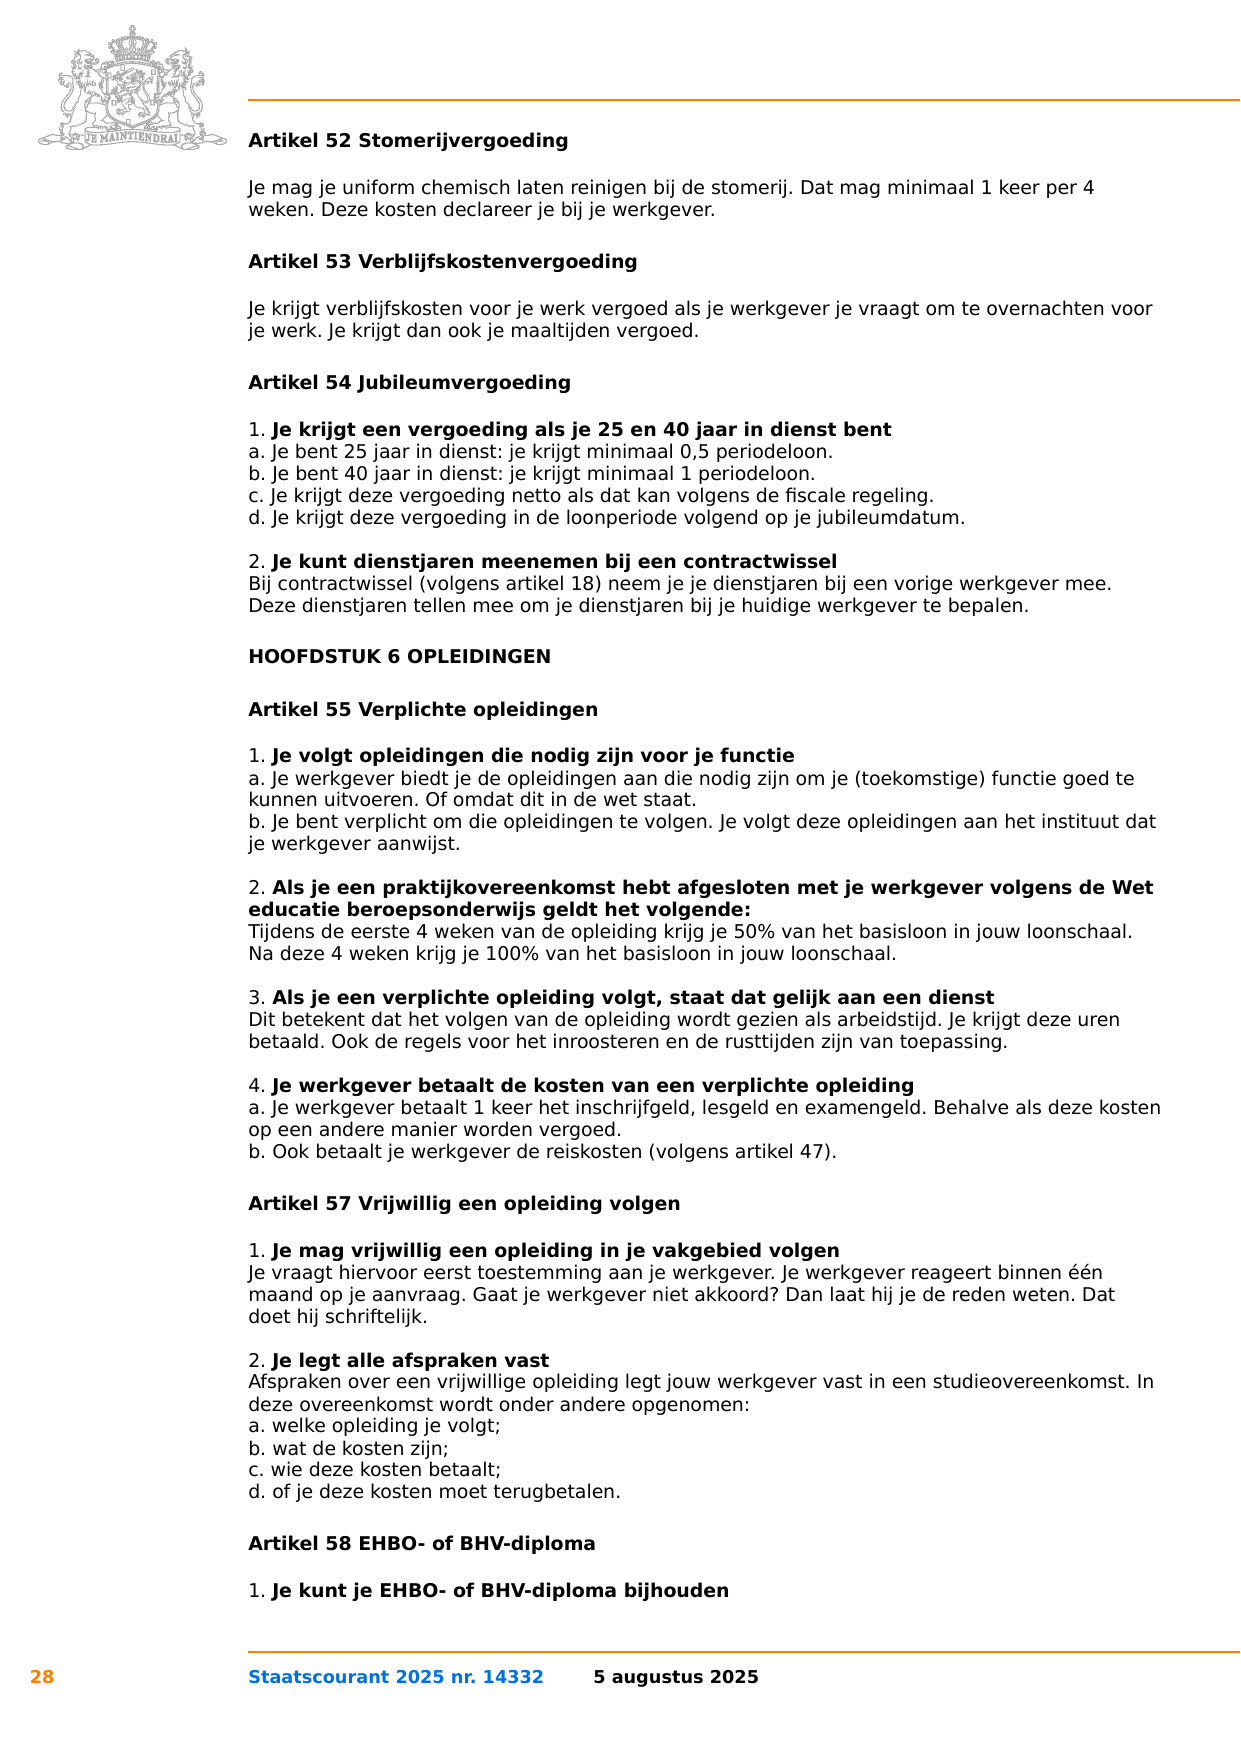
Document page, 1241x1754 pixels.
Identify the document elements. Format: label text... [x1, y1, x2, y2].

text Je krijgt verblijfskosten voor je werk vergoed als je werkgever je vraagt om te overnachten voor je werk. Je krijgt dan ook je maaltijden vergoed. [248, 298, 1163, 342]
text Je mag je uniform chemisch laten reinigen bij de stomerij. Dat mag minimaal 1 keer per 4 weken. Deze kosten declareer je bij je werkgever. [248, 177, 1163, 221]
text c. Je krijgt deze vergoeding netto als dat kan volgens de fiscale regeling. [248, 485, 1163, 507]
text 1. Je mag vrijwillig een opleiding in je vakgebied volgen [248, 1240, 1163, 1262]
text b. wat de kosten zijn; [248, 1437, 1163, 1459]
picture [38, 25, 227, 150]
text 1. Je volgt opleidingen die nodig zijn voor je functie [248, 745, 1163, 767]
text b. Ook betaalt je werkgever de reiskosten (volgens artikel 47). [248, 1141, 1163, 1163]
text Afspraken over een vrijwillige opleiding legt jouw werkgever vast in een studieovereenkomst. In deze overeenkomst wordt onder andere opgenomen: [248, 1371, 1163, 1415]
text 2. Je legt alle afspraken vast [248, 1349, 1163, 1371]
text a. Je werkgever betaalt 1 keer het inschrijfgeld, lesgeld en examengeld. Behalve als deze kosten op een andere manier worden vergoed. [248, 1097, 1163, 1141]
subtitle Artikel 55 Verplichte opleidingen [248, 698, 1163, 720]
text b. Je bent 40 jaar in dienst: je krijgt minimaal 1 periodeloon. [248, 463, 1163, 485]
text 1. Je kunt je EHBO- of BHV-diploma bijhouden [248, 1580, 1163, 1602]
text b. Je bent verplicht om die opleidingen te volgen. Je volgt deze opleidingen aan het instituut dat je werkgever aanwijst. [248, 811, 1163, 855]
text Je vraagt hiervoor eerst toestemming aan je werkgever. Je werkgever reageert binnen één maand op je aanvraag. Gaat je werkgever niet akkoord? Dan laat hij je de reden weten. Dat doet hij schriftelijk. [248, 1262, 1163, 1328]
text d. Je krijgt deze vergoeding in de loonperiode volgend op je jubileumdatum. [248, 507, 1163, 529]
subtitle Artikel 58 EHBO- of BHV-diploma [248, 1533, 1163, 1555]
text 2. Als je een praktijkovereenkomst hebt afgesloten met je werkgever volgens de Wet educatie beroepsonderwijs geldt het volgende: [248, 877, 1163, 921]
text a. welke opleiding je volgt; [248, 1415, 1163, 1437]
subtitle Artikel 53 Verblijfskostenvergoeding [248, 251, 1163, 273]
text 3. Als je een verplichte opleiding volgt, staat dat gelijk aan een dienst [248, 987, 1163, 1009]
text d. of je deze kosten moet terugbetalen. [248, 1481, 1163, 1503]
text 1. Je krijgt een vergoeding als je 25 en 40 jaar in dienst bent [248, 419, 1163, 441]
text Tijdens de eerste 4 weken van de opleiding krijg je 50% van het basisloon in jouw loonschaal. Na deze 4 weken krijg je 100% van het basisloon in jouw loonschaal. [248, 921, 1163, 965]
text Bij contractwissel (volgens artikel 18) neem je je dienstjaren bij een vorige werkgever mee. Deze dienstjaren tellen mee om je dienstjaren bij je huidige werkgever te bepalen. [248, 572, 1163, 616]
text Dit betekent dat het volgen van de opleiding wordt gezien als arbeidstijd. Je krijgt deze uren betaald. Ook de regels voor het inroosteren en de rusttijden zijn van toepassing. [248, 1009, 1163, 1053]
subtitle HOOFDSTUK 6 OPLEIDINGEN [248, 646, 1163, 668]
text a. Je bent 25 jaar in dienst: je krijgt minimaal 0,5 periodeloon. [248, 441, 1163, 463]
text 2. Je kunt dienstjaren meenemen bij een contractwissel [248, 551, 1163, 572]
subtitle Artikel 57 Vrijwillig een opleiding volgen [248, 1193, 1163, 1215]
text a. Je werkgever biedt je de opleidingen aan die nodig zijn om je (toekomstige) functie goed te kunnen uitvoeren. Of omdat dit in de wet staat. [248, 767, 1163, 811]
text c. wie deze kosten betaalt; [248, 1459, 1163, 1481]
subtitle Artikel 52 Stomerijvergoeding [248, 130, 1163, 152]
subtitle Artikel 54 Jubileumvergoeding [248, 372, 1163, 394]
text 4. Je werkgever betaalt de kosten van een verplichte opleiding [248, 1075, 1163, 1097]
